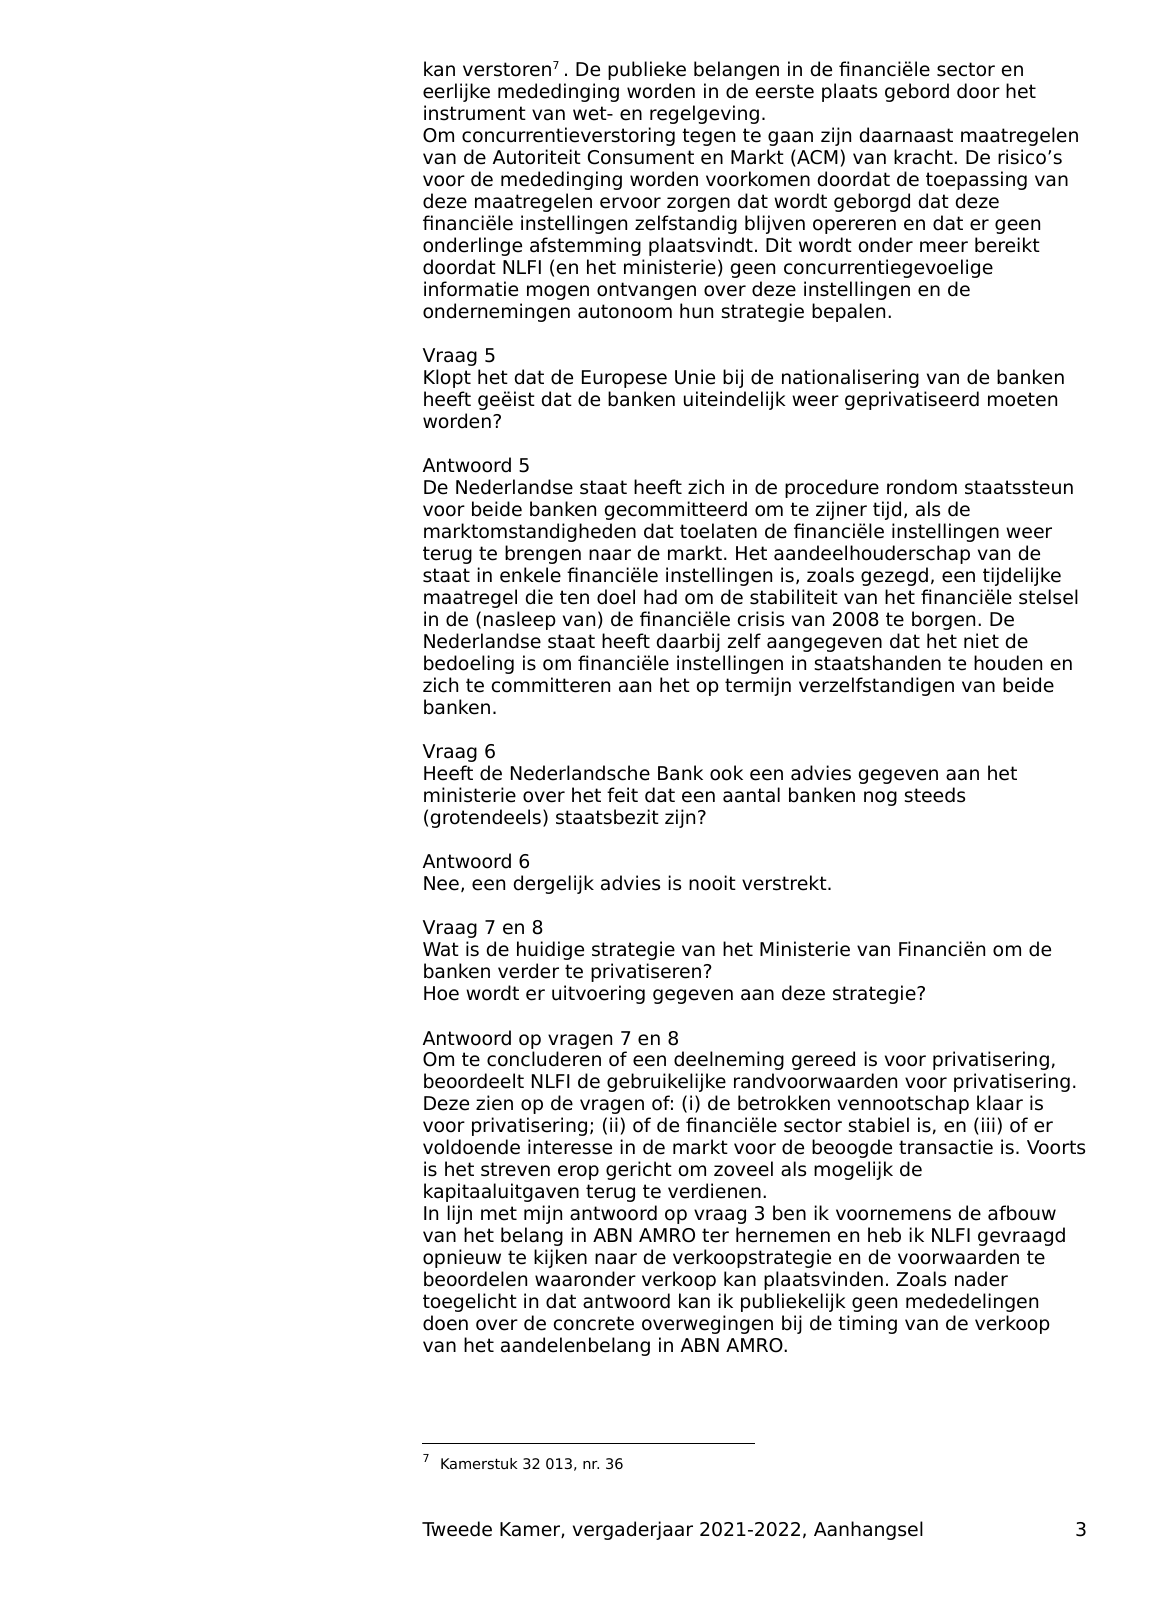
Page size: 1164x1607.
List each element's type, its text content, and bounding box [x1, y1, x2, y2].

text Vraag 6 [422, 741, 1087, 763]
text Vraag 7 en 8 [422, 917, 1087, 939]
text Om te concluderen of een deelneming gereed is voor privatisering, beoordeelt NLFI de gebruikelijke randvoorwaarden voor privatisering. Deze zien op de vragen of: (i) de betrokken vennootschap klaar is voor privatisering; (ii) of de financiële sector stabiel is, en (iii) of er voldoende interesse in de markt voor de beoogde transactie is. Voorts is het streven erop gericht om zoveel als mogelijk de kapitaaluitgaven terug te verdienen. [422, 1049, 1087, 1203]
text Hoe wordt er uitvoering gegeven aan deze strategie? [422, 983, 1087, 1005]
text Heeft de Nederlandsche Bank ook een advies gegeven aan het ministerie over het feit dat een aantal banken nog steeds (grotendeels) staatsbezit zijn? [422, 763, 1087, 829]
text Nee, een dergelijk advies is nooit verstrekt. [422, 873, 1087, 895]
text Vraag 5 [422, 345, 1087, 367]
text In lijn met mijn antwoord op vraag 3 ben ik voornemens de afbouw van het belang in ABN AMRO ter hernemen en heb ik NLFI gevraagd opnieuw te kijken naar de verkoopstrategie en de voorwaarden te beoordelen waaronder verkoop kan plaatsvinden. Zoals nader toegelicht in dat antwoord kan ik publiekelijk geen mededelingen doen over de concrete overwegingen bij de timing van de verkoop van het aandelenbelang in ABN AMRO. [422, 1203, 1087, 1357]
text Om concurrentieverstoring tegen te gaan zijn daarnaast maatregelen van de Autoriteit Consument en Markt (ACM) van kracht. De risico’s voor de mededinging worden voorkomen doordat de toepassing van deze maatregelen ervoor zorgen dat wordt geborgd dat deze financiële instellingen zelfstandig blijven opereren en dat er geen onderlinge afstemming plaatsvindt. Dit wordt onder meer bereikt doordat NLFI (en het ministerie) geen concurrentiegevoelige informatie mogen ontvangen over deze instellingen en de ondernemingen autonoom hun strategie bepalen. [422, 125, 1087, 323]
text Antwoord 5 [422, 455, 1087, 477]
text Klopt het dat de Europese Unie bij de nationalisering van de banken heeft geëist dat de banken uiteindelijk weer geprivatiseerd moeten worden? [422, 367, 1087, 433]
text De Nederlandse staat heeft zich in de procedure rondom staatssteun voor beide banken gecommitteerd om te zijner tijd, als de marktomstandigheden dat toelaten de financiële instellingen weer terug te brengen naar de markt. Het aandeelhouderschap van de staat in enkele financiële instellingen is, zoals gezegd, een tijdelijke maatregel die ten doel had om de stabiliteit van het financiële stelsel in de (nasleep van) de financiële crisis van 2008 te borgen. De Nederlandse staat heeft daarbij zelf aangegeven dat het niet de bedoeling is om financiële instellingen in staatshanden te houden en zich te committeren aan het op termijn verzelfstandigen van beide banken. [422, 477, 1087, 719]
text Kamerstuk 32 013, nr. 36 [422, 1452, 1087, 1474]
text Antwoord 6 [422, 851, 1087, 873]
text Wat is de huidige strategie van het Ministerie van Financiën om de banken verder te privatiseren? [422, 939, 1087, 983]
text kan verstoren. De publieke belangen in de financiële sector en eerlijke mededinging worden in de eerste plaats gebord door het instrument van wet- en regelgeving. [422, 59, 1087, 125]
text Antwoord op vragen 7 en 8 [422, 1027, 1087, 1049]
